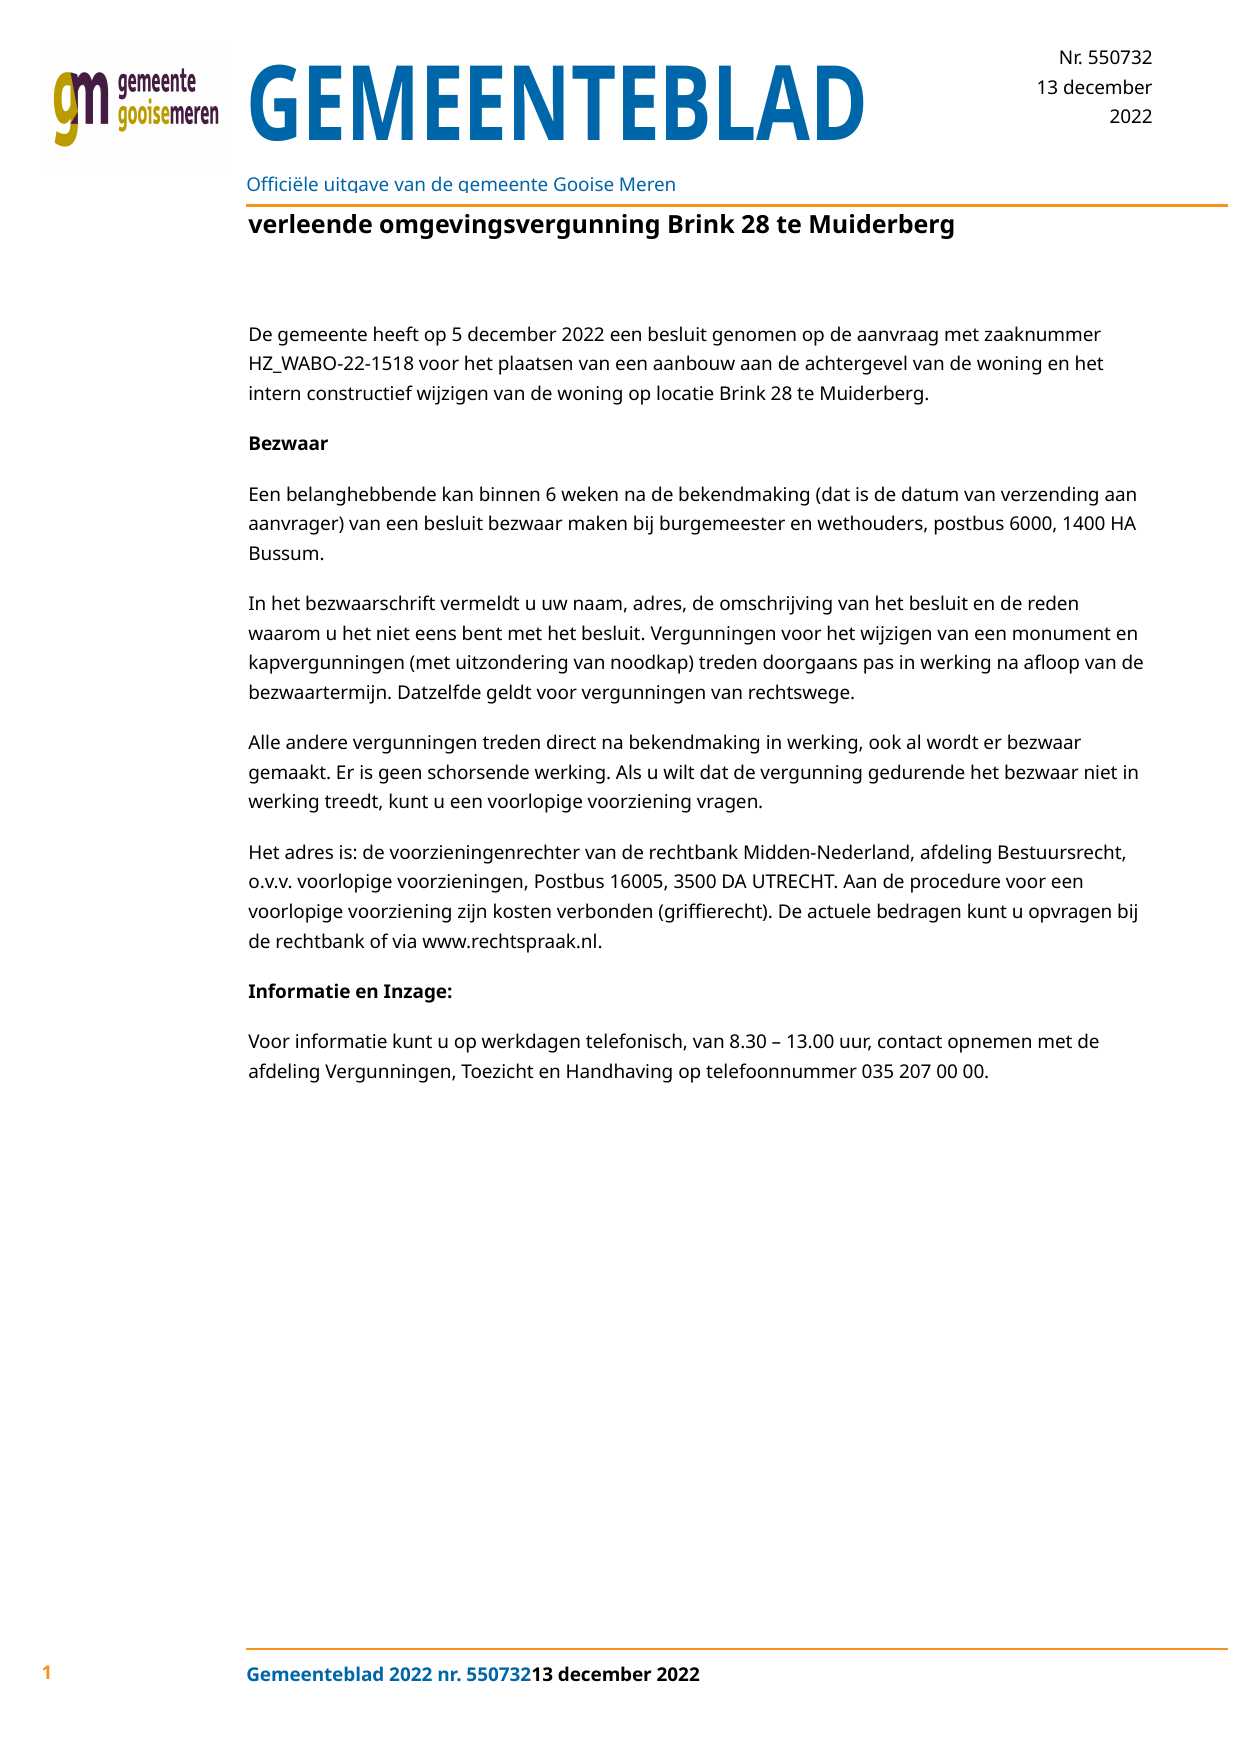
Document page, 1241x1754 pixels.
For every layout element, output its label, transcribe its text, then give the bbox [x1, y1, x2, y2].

text verleende omgevingsvergunning Brink 28 te Muiderberg [248, 207, 1152, 241]
text Een belanghebbende kan binnen 6 weken na de bekendmaking (dat is de datum van verzending aan aanvrager) van een besluit bezwaar maken bij burgemeester en wethouders, postbus 6000, 1400 HA Bussum. [248, 481, 1152, 566]
text De gemeente heeft op 5 december 2022 een besluit genomen op de aanvraag met zaaknummer HZ_WABO-22-1518 voor het plaatsen van een aanbouw aan de achtergevel van de woning en het intern constructief wijzigen van de woning op locatie Brink 28 te Muiderberg. [248, 321, 1152, 406]
text In het bezwaarschrift vermeldt u uw naam, adres, de omschrijving van het besluit en de reden waarom u het niet eens bent met het besluit. Vergunningen voor het wijzigen van een monument en kapvergunningen (met uitzondering van noodkap) treden doorgaans pas in werking na afloop van de bezwaartermijn. Datzelfde geldt voor vergunningen van rechtswege. [248, 590, 1152, 705]
text Bezwaar [248, 430, 1152, 456]
text Het adres is: de voorzieningenrechter van de rechtbank Midden-Nederland, afdeling Bestuursrecht, o.v.v. voorlopige voorzieningen, Postbus 16005, 3500 DA UTRECHT. Aan de procedure voor een voorlopige voorziening zijn kosten verbonden (griffierecht). De actuele bedragen kunt u opvragen bij de rechtbank of via www.rechtspraak.nl. [248, 839, 1152, 953]
text Informatie en Inzage: [248, 978, 1152, 1004]
picture [41, 47, 231, 172]
text Alle andere vergunningen treden direct na bekendmaking in werking, ook al wordt er bezwaar gemaakt. Er is geen schorsende werking. Als u wilt dat de vergunning gedurende het bezwaar niet in werking treedt, kunt u een voorlopige voorziening vragen. [248, 729, 1152, 814]
text Voor informatie kunt u op werkdagen telefonisch, van 8.30 – 13.00 uur, contact opnemen met de afdeling Vergunningen, Toezicht en Handhaving op telefoonnummer 035 207 00 00. [248, 1029, 1152, 1084]
